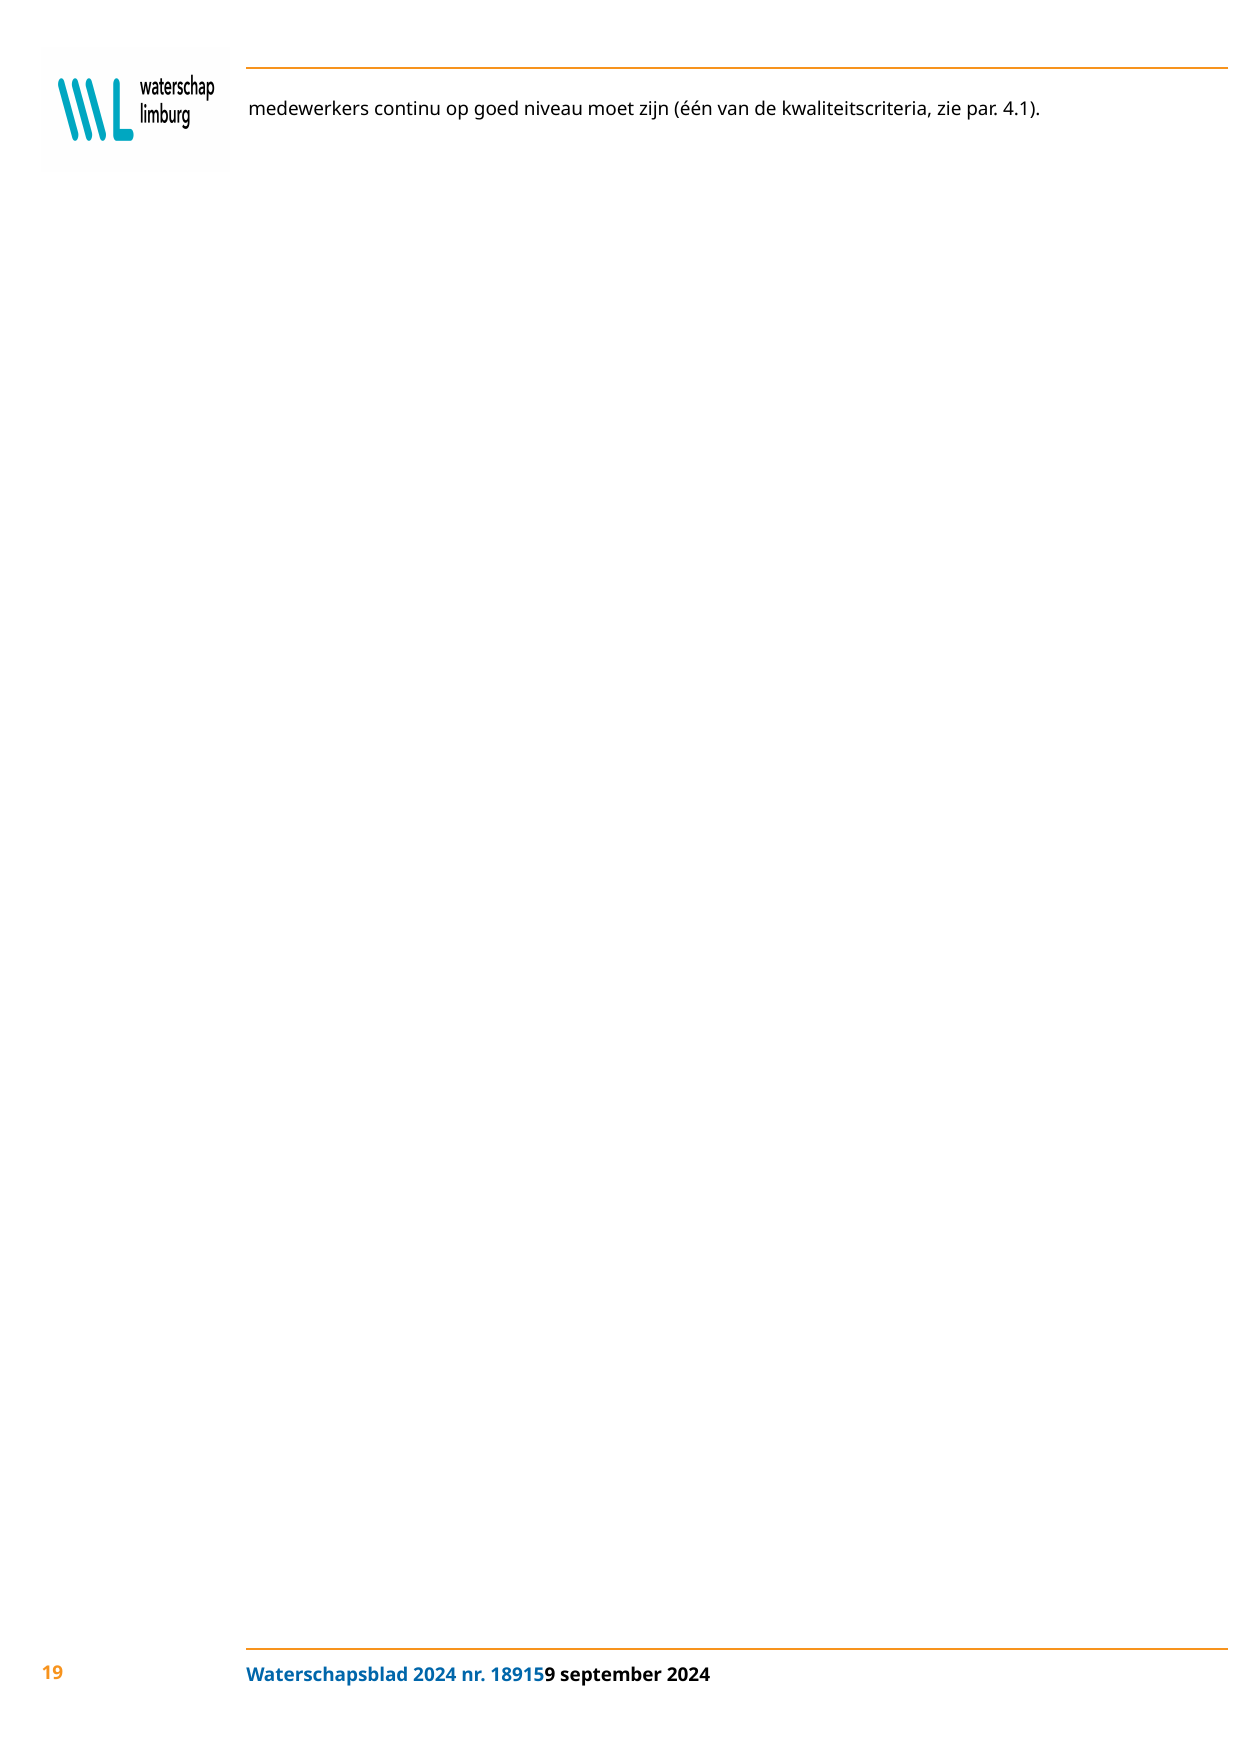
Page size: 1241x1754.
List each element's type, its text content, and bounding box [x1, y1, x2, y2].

text medewerkers continu op goed niveau moet zijn (één van de kwaliteitscriteria, zie par. 4.1). [248, 95, 1152, 121]
picture [41, 47, 231, 172]
